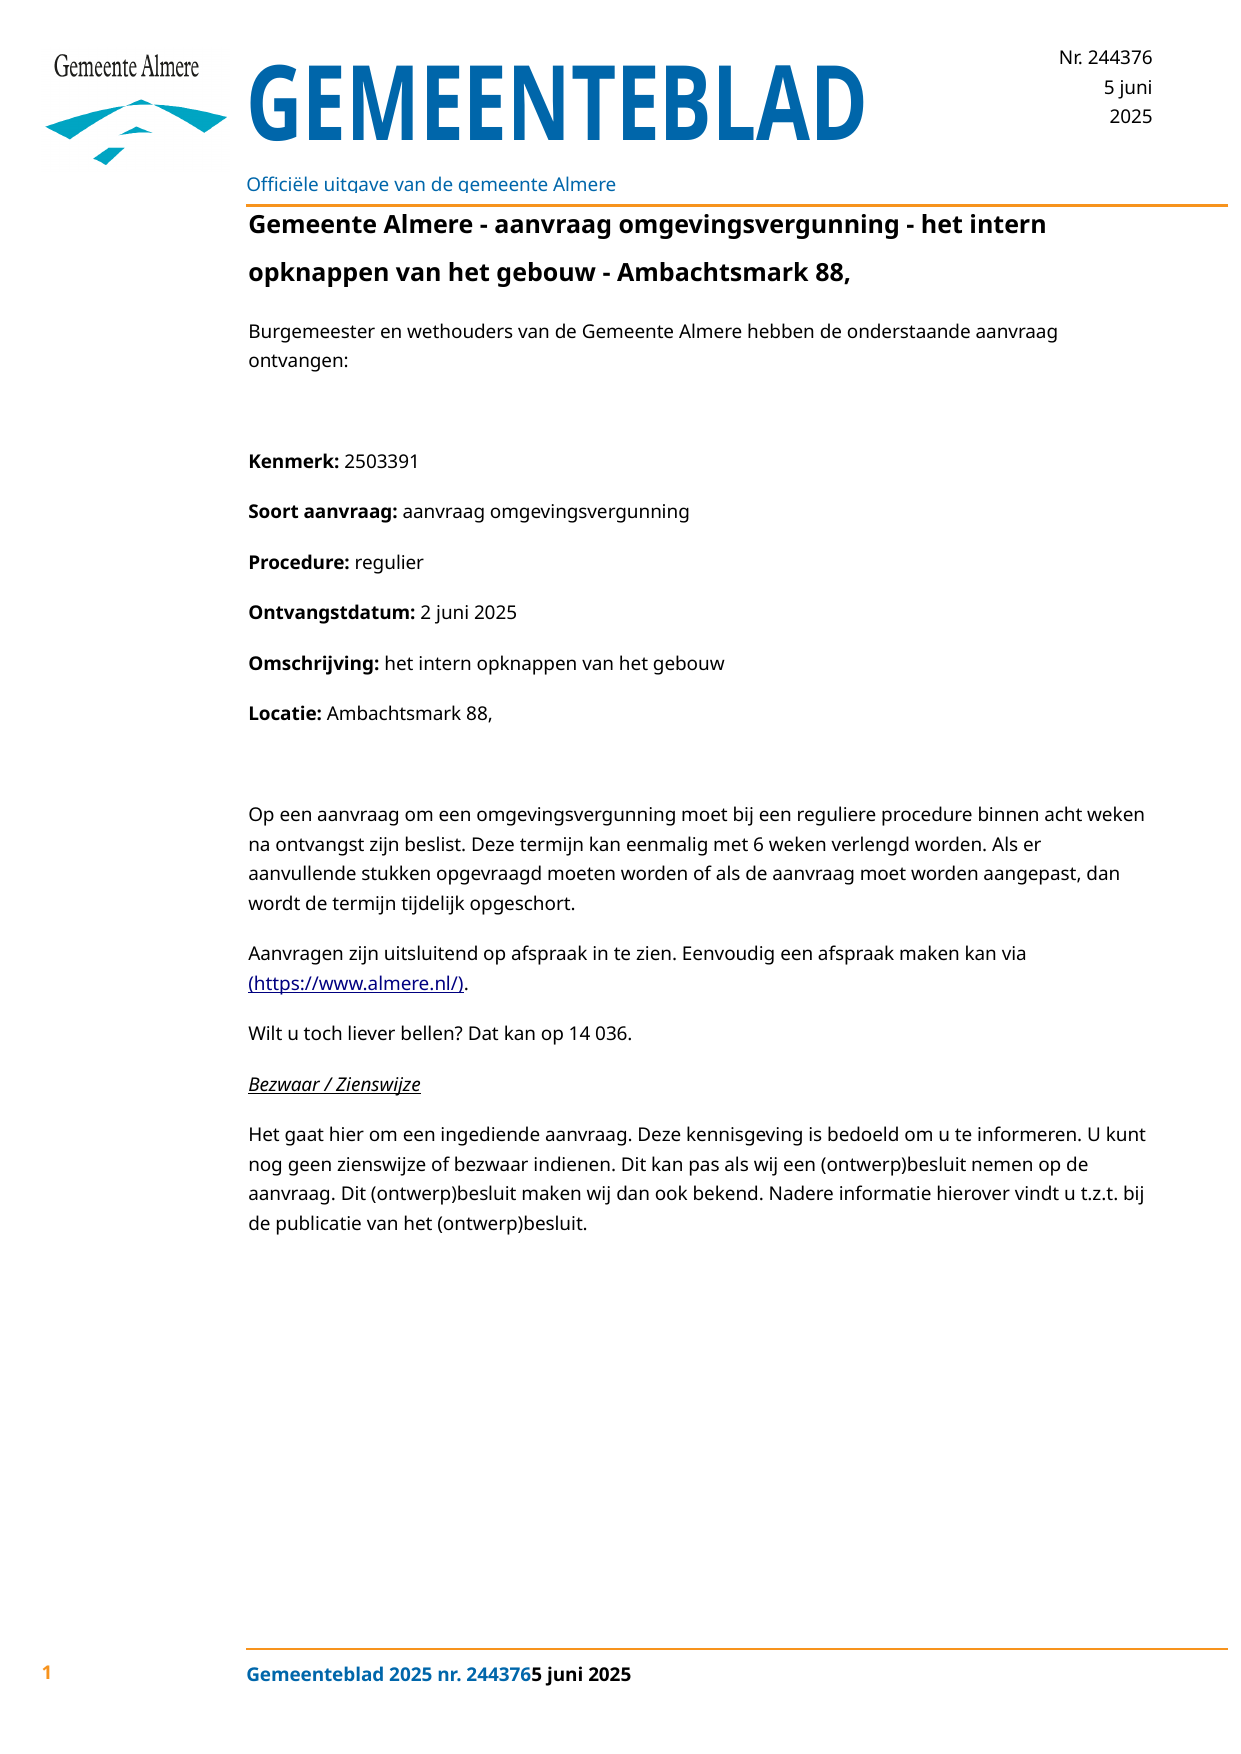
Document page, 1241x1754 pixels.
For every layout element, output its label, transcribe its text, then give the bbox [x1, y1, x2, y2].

picture [41, 47, 231, 172]
text Omschrijving: het intern opknappen van het gebouw [248, 650, 1152, 676]
text Locatie: Ambachtsmark 88, [248, 700, 1152, 726]
text Ontvangstdatum: 2 juni 2025 [248, 599, 1152, 625]
text Gemeente Almere - aanvraag omgevingsvergunning - het intern opknappen van het gebouw - Ambachtsmark 88, [248, 207, 1152, 288]
text Bezwaar / Zienswijze [248, 1071, 1152, 1097]
text Op een aanvraag om een omgevingsvergunning moet bij een reguliere procedure binnen acht weken na ontvangst zijn beslist. Deze termijn kan eenmalig met 6 weken verlengd worden. Als er aanvullende stukken opgevraagd moeten worden of als de aanvraag moet worden aangepast, dan wordt de termijn tijdelijk opgeschort. [248, 801, 1152, 916]
text Soort aanvraag: aanvraag omgevingsvergunning [248, 499, 1152, 524]
text Aanvragen zijn uitsluitend op afspraak in te zien. Eenvoudig een afspraak maken kan via (https://www.almere.nl/). [248, 940, 1152, 996]
text Het gaat hier om een ingediende aanvraag. Deze kennisgeving is bedoeld om u te informeren. U kunt nog geen zienswijze of bezwaar indienen. Dit kan pas als wij een (ontwerp)besluit nemen op de aanvraag. Dit (ontwerp)besluit maken wij dan ook bekend. Nadere informatie hierover vindt u t.z.t. bij de publicatie van het (ontwerp)besluit. [248, 1121, 1152, 1236]
text Procedure: regulier [248, 549, 1152, 575]
text Wilt u toch liever bellen? Dat kan op 14 036. [248, 1020, 1152, 1046]
text Kenmerk: 2503391 [248, 448, 1152, 474]
text Burgemeester en wethouders van de Gemeente Almere hebben de onderstaande aanvraag ontvangen: [248, 318, 1152, 373]
